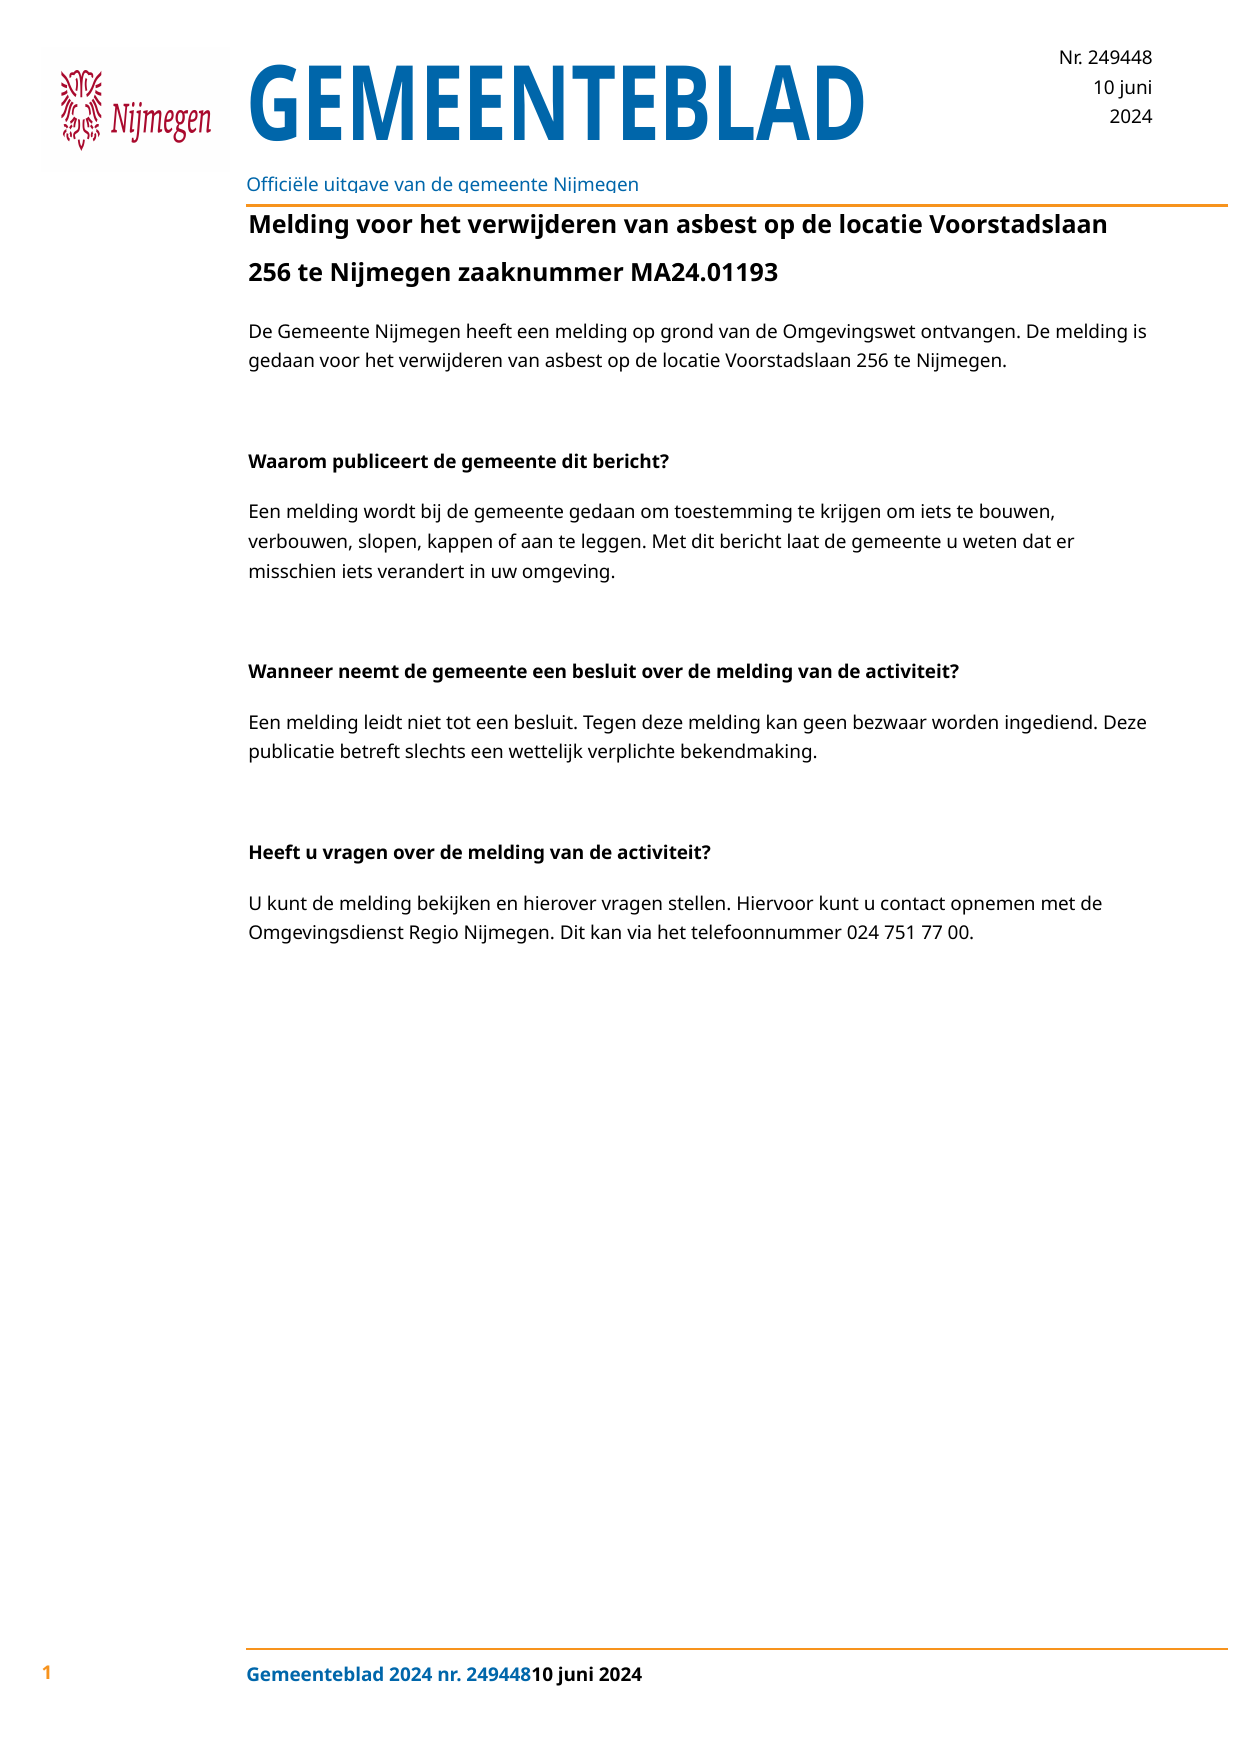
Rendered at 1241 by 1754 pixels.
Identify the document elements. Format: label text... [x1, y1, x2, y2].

text Een melding leidt niet tot een besluit. Tegen deze melding kan geen bezwaar worden ingediend. Deze publicatie betreft slechts een wettelijk verplichte bekendmaking. [248, 709, 1152, 764]
text De Gemeente Nijmegen heeft een melding op grond van de Omgevingswet ontvangen. De melding is gedaan voor het verwijderen van asbest op de locatie Voorstadslaan 256 te Nijmegen. [248, 318, 1152, 373]
picture [41, 47, 231, 172]
text Melding voor het verwijderen van asbest op de locatie Voorstadslaan 256 te Nijmegen zaaknummer MA24.01193 [248, 207, 1152, 288]
text Heeft u vragen over de melding van de activiteit? [248, 839, 1152, 865]
text Een melding wordt bij de gemeente gedaan om toestemming te krijgen om iets te bouwen, verbouwen, slopen, kappen of aan te leggen. Met dit bericht laat de gemeente u weten dat er misschien iets verandert in uw omgeving. [248, 499, 1152, 584]
text Waarom publiceert de gemeente dit bericht? [248, 448, 1152, 474]
text U kunt de melding bekijken en hierover vragen stellen. Hiervoor kunt u contact opnemen met de Omgevingsdienst Regio Nijmegen. Dit kan via het telefoonnummer 024 751 77 00. [248, 890, 1152, 945]
text Wanneer neemt de gemeente een besluit over de melding van de activiteit? [248, 659, 1152, 684]
